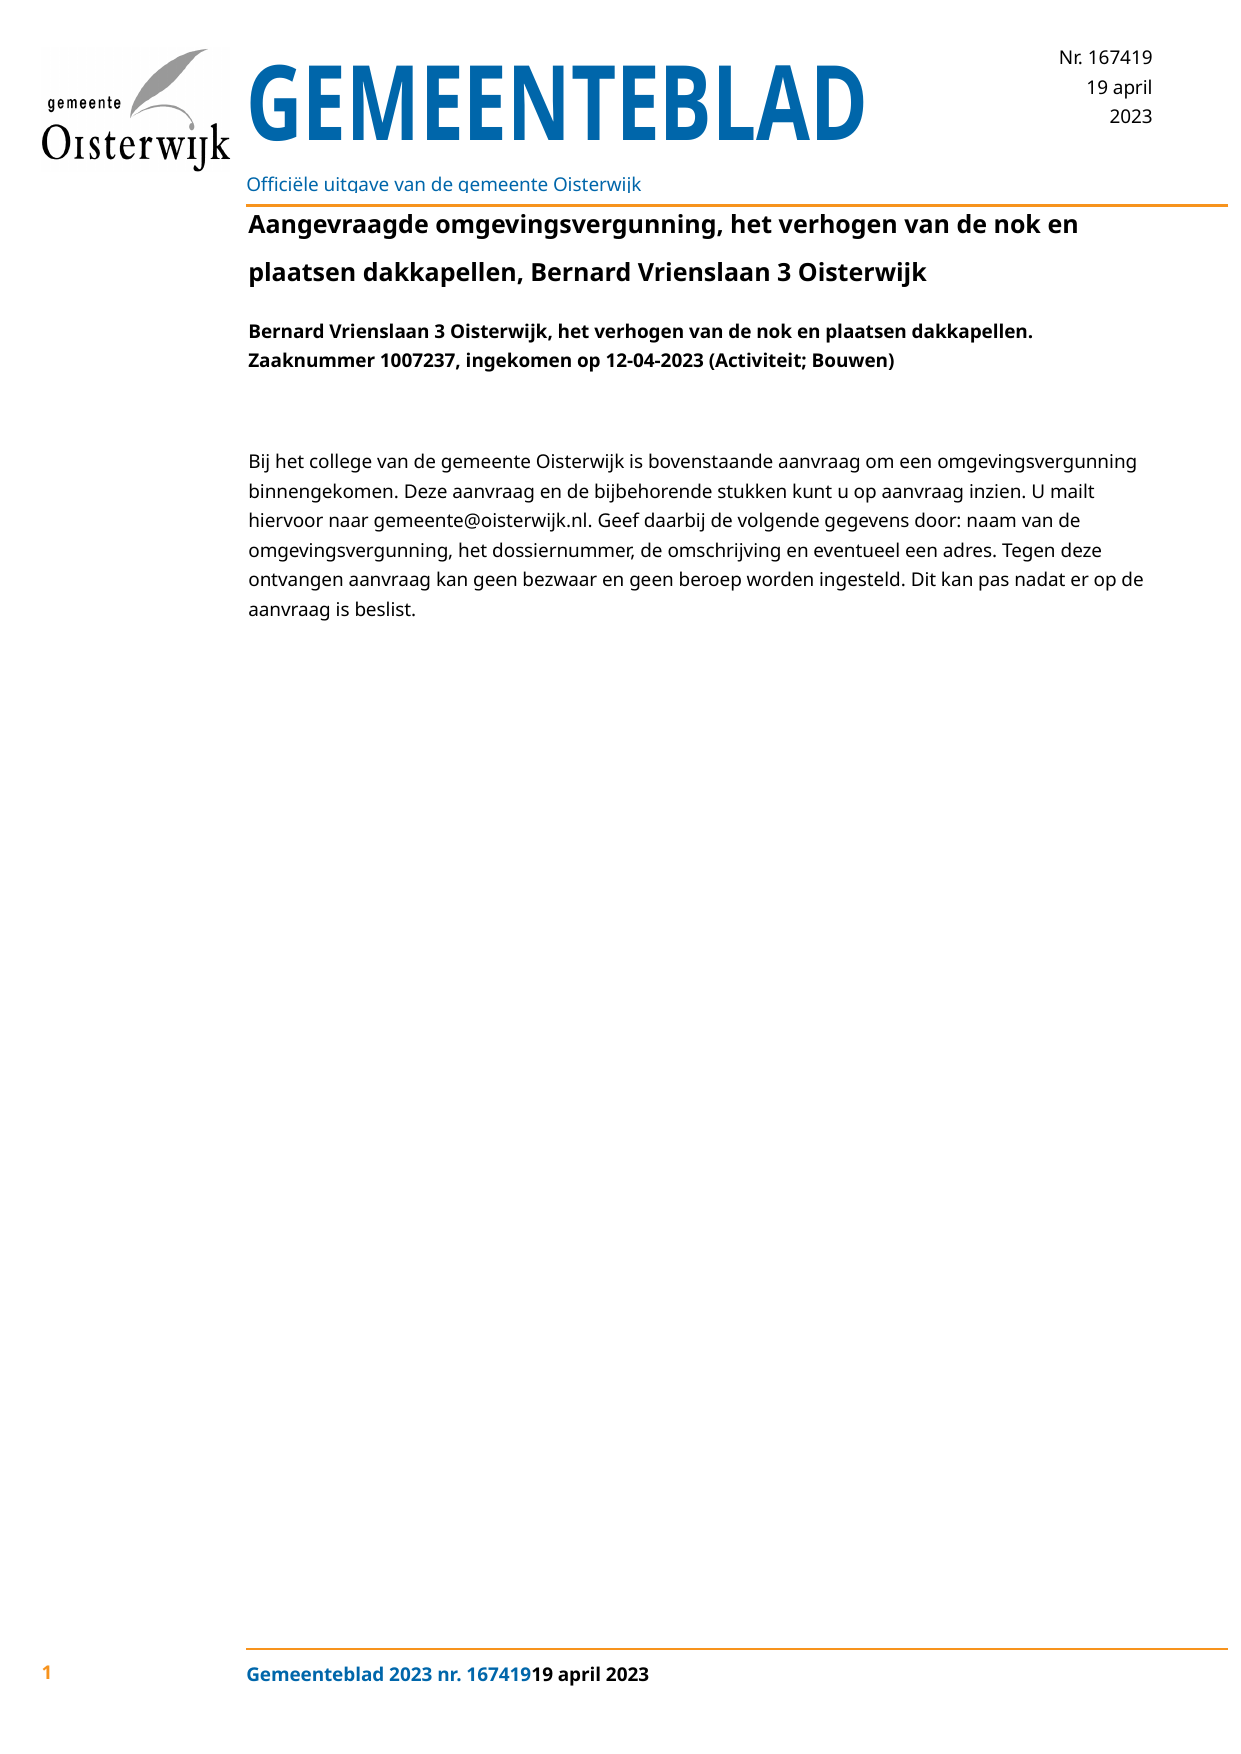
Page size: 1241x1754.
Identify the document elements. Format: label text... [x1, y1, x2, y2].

text Bernard Vrienslaan 3 Oisterwijk, het verhogen van de nok en plaatsen dakkapellen. Zaaknummer 1007237, ingekomen op 12-04-2023 (Activiteit; Bouwen) [248, 318, 1152, 373]
text Aangevraagde omgevingsvergunning, het verhogen van de nok en plaatsen dakkapellen, Bernard Vrienslaan 3 Oisterwijk [248, 207, 1152, 288]
picture [41, 47, 231, 172]
text Bij het college van de gemeente Oisterwijk is bovenstaande aanvraag om een omgevingsvergunning binnengekomen. Deze aanvraag en de bijbehorende stukken kunt u op aanvraag inzien. U mailt hiervoor naar gemeente@oisterwijk.nl. Geef daarbij de volgende gegevens door: naam van de omgevingsvergunning, het dossiernummer, de omschrijving en eventueel een adres. Tegen deze ontvangen aanvraag kan geen bezwaar en geen beroep worden ingesteld. Dit kan pas nadat er op de aanvraag is beslist. [248, 448, 1152, 622]
